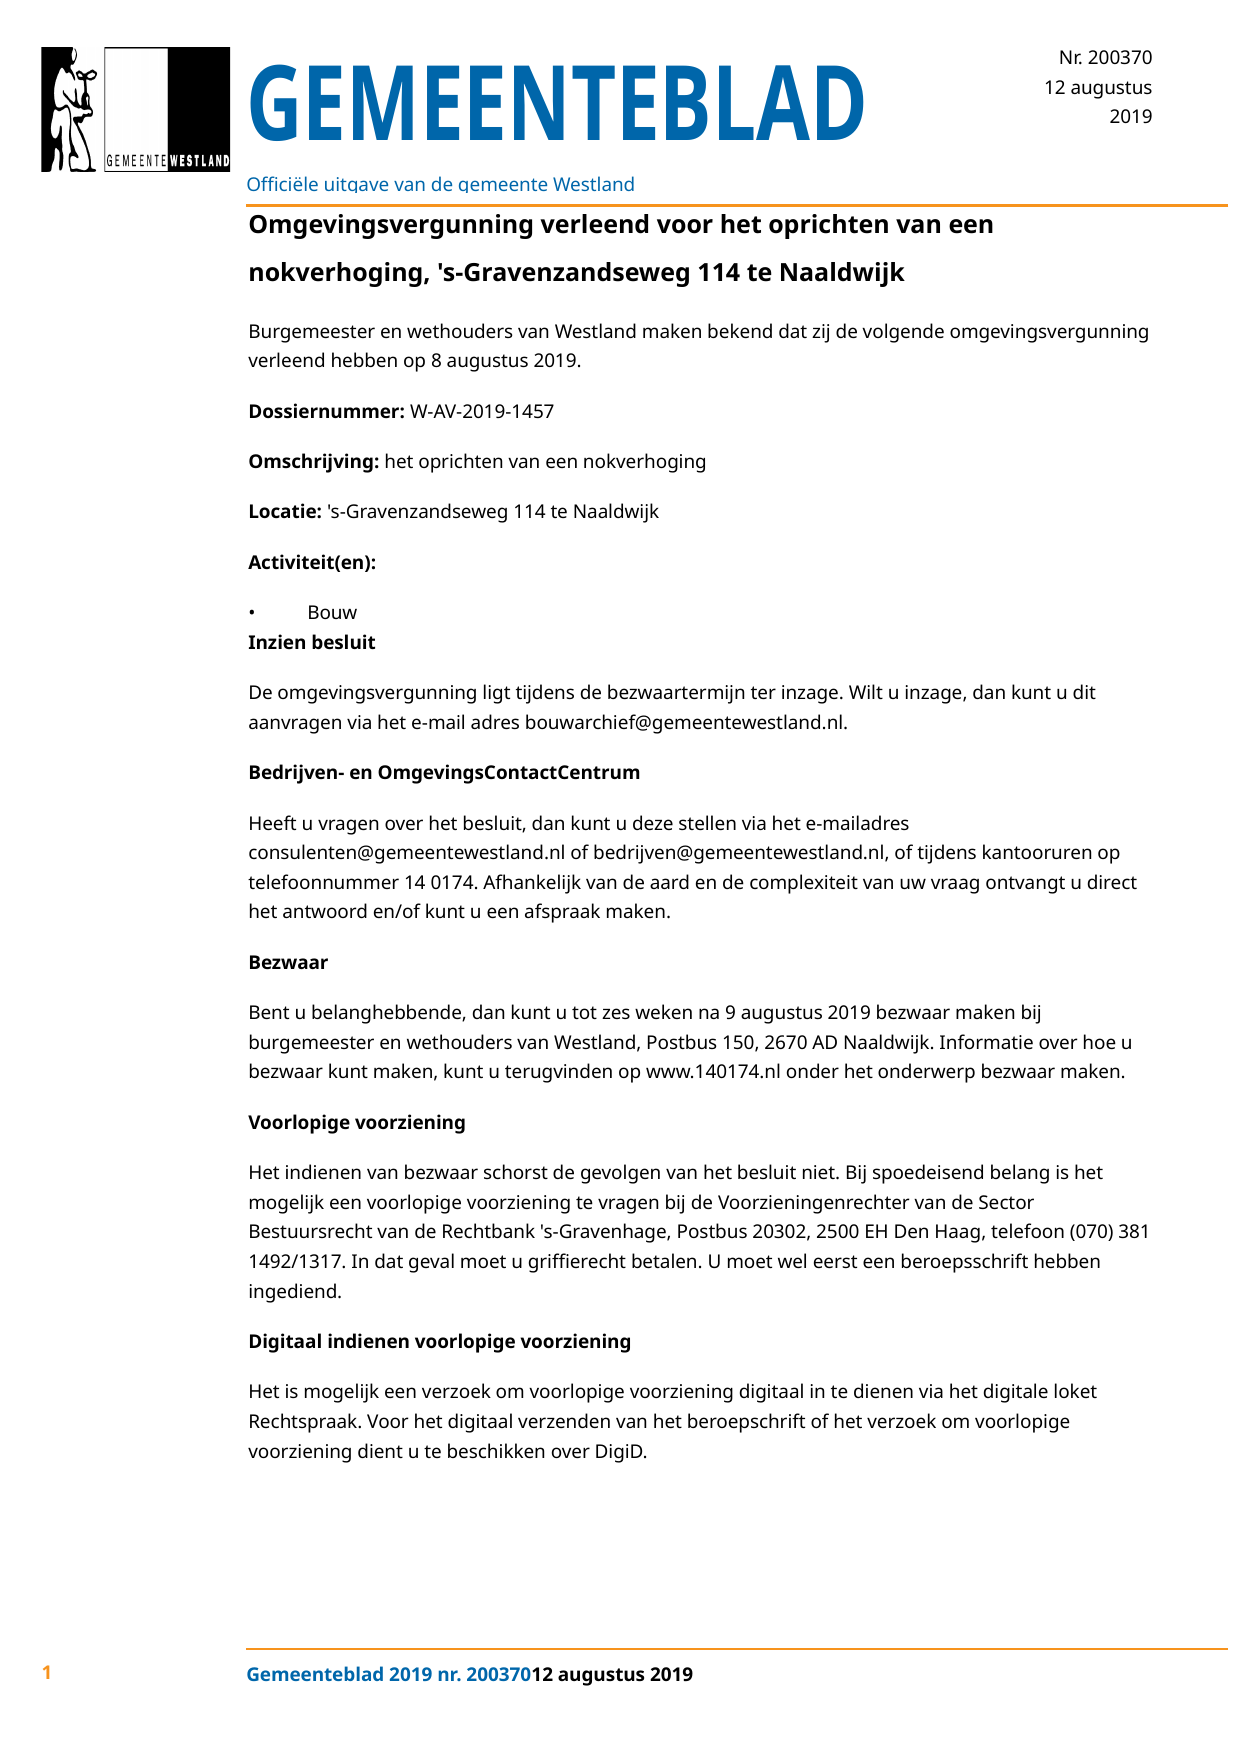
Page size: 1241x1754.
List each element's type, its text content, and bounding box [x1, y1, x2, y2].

text De omgevingsvergunning ligt tijdens de bezwaartermijn ter inzage. Wilt u inzage, dan kunt u dit aanvragen via het e-mail adres bouwarchief@gemeentewestland.nl. [248, 679, 1152, 735]
text Het is mogelijk een verzoek om voorlopige voorziening digitaal in te dienen via het digitale loket Rechtspraak. Voor het digitaal verzenden van het beroepschrift of het verzoek om voorlopige voorziening dient u te beschikken over DigiD. [248, 1379, 1152, 1464]
text Digitaal indienen voorlopige voorziening [248, 1328, 1152, 1354]
text Burgemeester en wethouders van Westland maken bekend dat zij de volgende omgevingsvergunning verleend hebben op 8 augustus 2019. [248, 318, 1152, 373]
text Dossiernummer: W-AV-2019-1457 [248, 398, 1152, 424]
text Omschrijving: het oprichten van een nokverhoging [248, 448, 1152, 474]
text Inzien besluit [248, 629, 1152, 655]
text Heeft u vragen over het besluit, dan kunt u deze stellen via het e-mailadres consulenten@gemeentewestland.nl of bedrijven@gemeentewestland.nl, of tijdens kantooruren op telefoonnummer 14 0174. Afhankelijk van de aard en de complexiteit van uw vraag ontvangt u direct het antwoord en/of kunt u een afspraak maken. [248, 810, 1152, 924]
text Bezwaar [248, 949, 1152, 975]
list Bouw [248, 599, 1152, 625]
text Activiteit(en): [248, 549, 1152, 575]
text Voorlopige voorziening [248, 1109, 1152, 1135]
text Locatie: 's-Gravenzandseweg 114 te Naaldwijk [248, 499, 1152, 524]
picture [41, 47, 231, 172]
text Bedrijven- en OmgevingsContactCentrum [248, 759, 1152, 785]
text Bent u belanghebbende, dan kunt u tot zes weken na 9 augustus 2019 bezwaar maken bij burgemeester en wethouders van Westland, Postbus 150, 2670 AD Naaldwijk. Informatie over hoe u bezwaar kunt maken, kunt u terugvinden op www.140174.nl onder het onderwerp bezwaar maken. [248, 999, 1152, 1084]
text Het indienen van bezwaar schorst de gevolgen van het besluit niet. Bij spoedeisend belang is het mogelijk een voorlopige voorziening te vragen bij de Voorzieningenrechter van de Sector Bestuursrecht van de Rechtbank 's-Gravenhage, Postbus 20302, 2500 EH Den Haag, telefoon (070) 381 1492/1317. In dat geval moet u griffierecht betalen. U moet wel eerst een beroepsschrift hebben ingediend. [248, 1159, 1152, 1304]
text Omgevingsvergunning verleend voor het oprichten van een nokverhoging, 's-Gravenzandseweg 114 te Naaldwijk [248, 207, 1152, 288]
